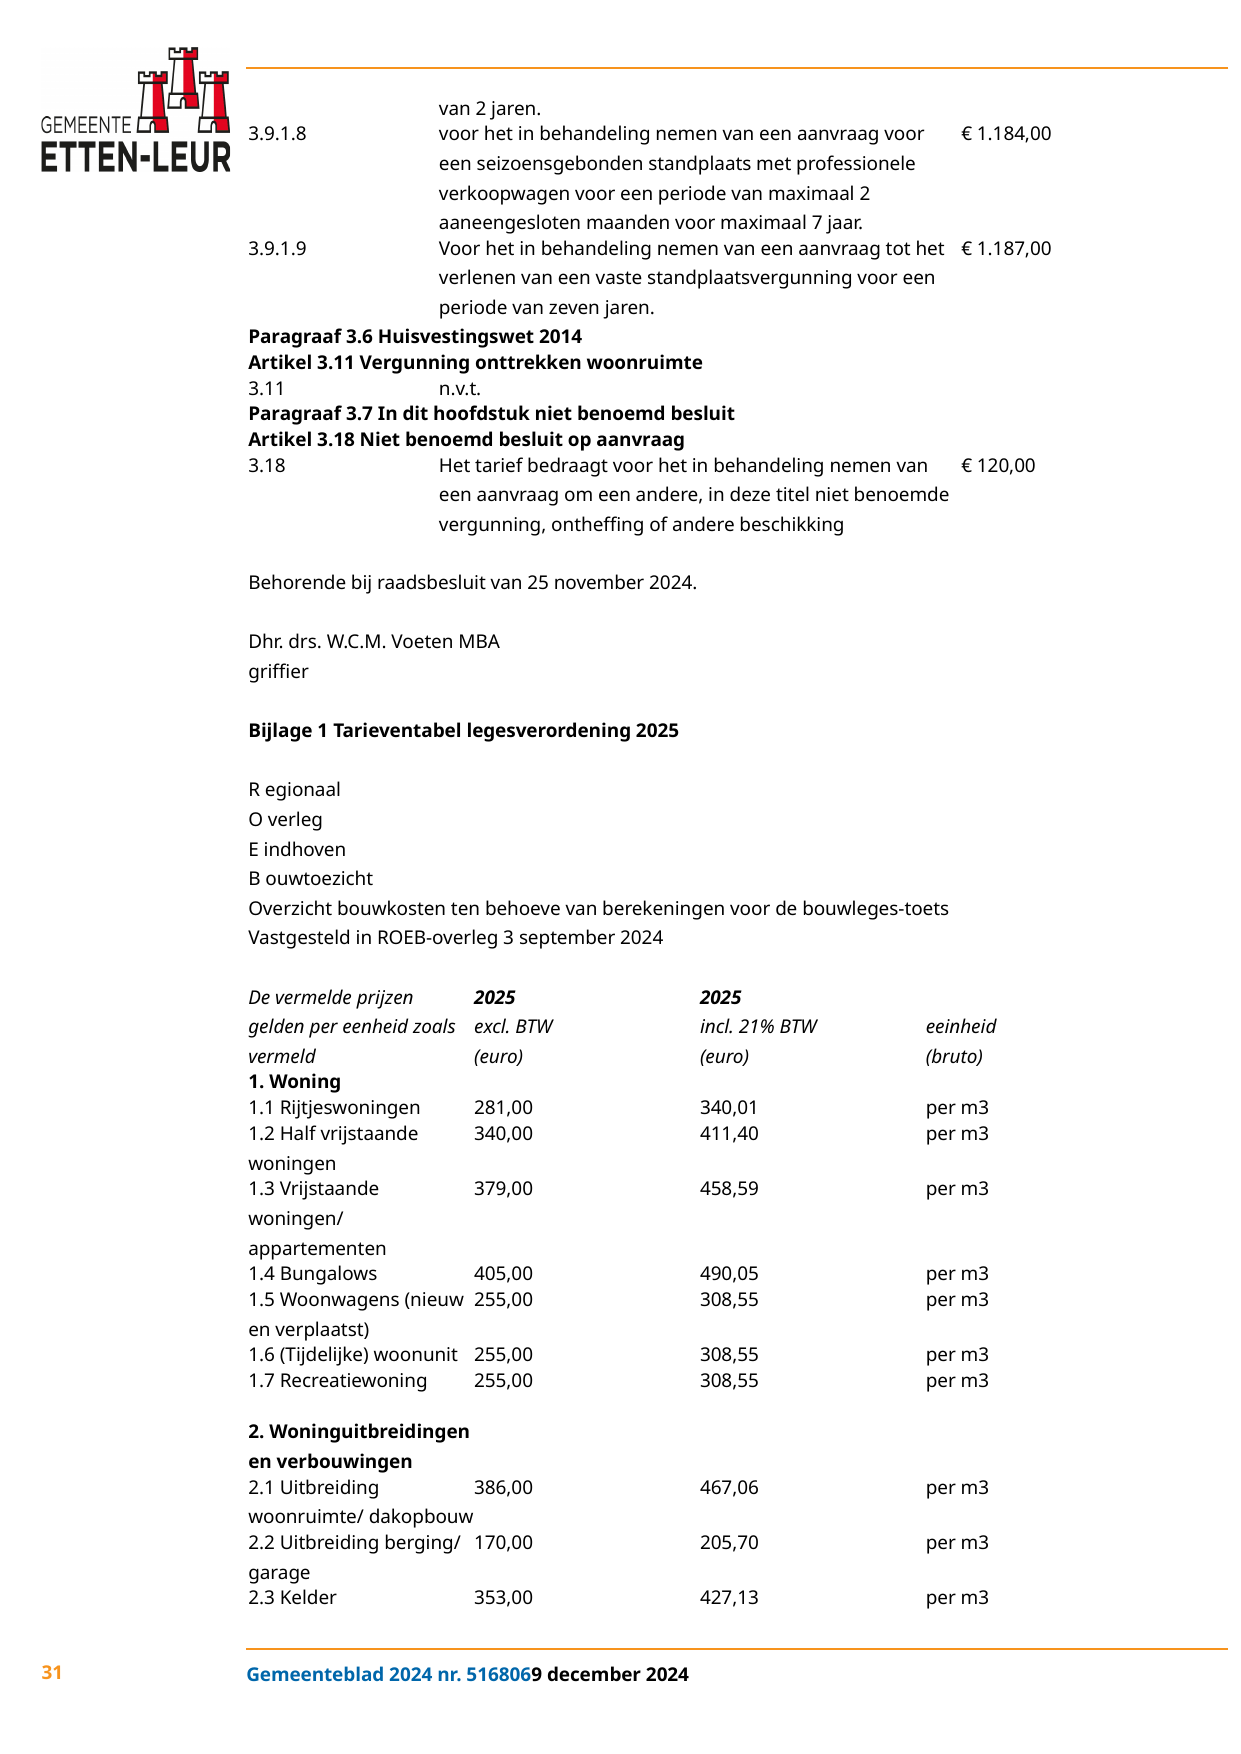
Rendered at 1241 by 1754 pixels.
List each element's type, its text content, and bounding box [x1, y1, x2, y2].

table_cell 2.3 Kelder [248, 1585, 474, 1610]
table_cell 308,55 [700, 1367, 926, 1393]
table_cell Paragraaf 3.7 In dit hoofdstuk niet benoemd besluit [248, 400, 1152, 426]
table_cell 427,13 [700, 1585, 926, 1610]
table_cell 340,01 [700, 1095, 926, 1120]
text O verleg [248, 806, 1152, 832]
text griffier [248, 658, 1152, 684]
table_cell 405,00 [474, 1260, 700, 1286]
text E indhoven [248, 836, 1152, 862]
text B ouwtoezicht [248, 865, 1152, 891]
table_cell per m3 [926, 1585, 1152, 1610]
table_cell 2.1 Uitbreiding woonruimte/ dakopbouw [248, 1474, 474, 1529]
table_header 2025 excl. BTW (euro) [474, 984, 700, 1069]
table_cell 1. Woning [248, 1069, 474, 1094]
table_cell € 120,00 [961, 452, 1152, 537]
table_cell 170,00 [474, 1529, 700, 1584]
table_cell 281,00 [474, 1095, 700, 1120]
table_header eeinheid (bruto) [926, 984, 1152, 1069]
table_cell 353,00 [474, 1585, 700, 1610]
text Dhr. drs. W.C.M. Voeten MBA [248, 629, 1152, 654]
table_cell 1.3 Vrijstaande woningen/ appartementen [248, 1176, 474, 1260]
table_cell Artikel 3.18 Niet benoemd besluit op aanvraag [248, 426, 1152, 452]
table_cell 490,05 [700, 1260, 926, 1286]
table_cell [474, 1393, 700, 1419]
table_cell per m3 [926, 1474, 1152, 1529]
text R egionaal [248, 777, 1152, 802]
table_cell per m3 [926, 1529, 1152, 1584]
table_cell 467,06 [700, 1474, 926, 1529]
table_cell € 1.184,00 [961, 121, 1152, 235]
table_cell 411,40 [700, 1120, 926, 1176]
table_cell van 2 jaren. [439, 95, 961, 121]
table_cell 3.11 [248, 375, 439, 400]
table_cell 1.2 Half vrijstaande woningen [248, 1120, 474, 1176]
table_cell € 1.187,00 [961, 235, 1152, 320]
table_cell 2. Woninguitbreidingen en verbouwingen [248, 1419, 474, 1474]
picture [41, 47, 231, 172]
table_cell Voor het in behandeling nemen van een aanvraag tot het verlenen van een vaste standplaatsvergunning voor een periode van zeven jaren. [439, 235, 961, 320]
table_cell per m3 [926, 1120, 1152, 1176]
text Overzicht bouwkosten ten behoeve van berekeningen voor de bouwleges-toets [248, 895, 1152, 921]
table_cell 2.2 Uitbreiding berging/ garage [248, 1529, 474, 1584]
table_cell [700, 1069, 926, 1094]
table_cell 3.9.1.9 [248, 235, 439, 320]
table_header Paragraaf 3.6 Huisvestingswet 2014 [248, 323, 1152, 349]
text Behorende bij raadsbesluit van 25 november 2024. [248, 569, 1152, 595]
table_cell [961, 375, 1152, 400]
table_cell [248, 95, 439, 121]
table_cell 1.5 Woonwagens (nieuw en verplaatst) [248, 1286, 474, 1341]
table_header 2025 incl. 21% BTW (euro) [700, 984, 926, 1069]
table_cell voor het in behandeling nemen van een aanvraag voor een seizoensgebonden standplaats met professionele verkoopwagen voor een periode van maximaal 2 aaneengesloten maanden voor maximaal 7 jaar. [439, 121, 961, 235]
table_cell Het tarief bedraagt voor het in behandeling nemen van een aanvraag om een andere, in deze titel niet benoemde vergunning, ontheffing of andere beschikking [439, 452, 961, 537]
table_cell 379,00 [474, 1176, 700, 1260]
table_cell per m3 [926, 1176, 1152, 1260]
table_cell 1.6 (Tijdelijke) woonunit [248, 1341, 474, 1367]
table_cell 386,00 [474, 1474, 700, 1529]
table_cell [248, 1393, 474, 1419]
table_cell 255,00 [474, 1341, 700, 1367]
table_cell n.v.t. [439, 375, 961, 400]
table_cell per m3 [926, 1367, 1152, 1393]
table_cell 458,59 [700, 1176, 926, 1260]
table_header De vermelde prijzen gelden per eenheid zoals vermeld [248, 984, 474, 1069]
table_cell [700, 1419, 926, 1474]
table_cell [700, 1393, 926, 1419]
table_cell [474, 1069, 700, 1094]
table_cell [474, 1419, 700, 1474]
text Bijlage 1 Tarieventabel legesverordening 2025 [248, 717, 1152, 743]
table_cell per m3 [926, 1095, 1152, 1120]
table_cell [926, 1393, 1152, 1419]
table_cell 255,00 [474, 1367, 700, 1393]
table_cell 255,00 [474, 1286, 700, 1341]
table_cell 205,70 [700, 1529, 926, 1584]
table_cell 308,55 [700, 1286, 926, 1341]
table_cell Artikel 3.11 Vergunning onttrekken woonruimte [248, 349, 1152, 375]
table_cell [926, 1069, 1152, 1094]
table_cell [961, 95, 1152, 121]
table_cell 340,00 [474, 1120, 700, 1176]
table_cell 3.18 [248, 452, 439, 537]
table_cell 3.9.1.8 [248, 121, 439, 235]
table_cell 308,55 [700, 1341, 926, 1367]
table_cell per m3 [926, 1260, 1152, 1286]
text Vastgesteld in ROEB-overleg 3 september 2024 [248, 924, 1152, 950]
table_cell 1.1 Rijtjeswoningen [248, 1095, 474, 1120]
table_cell 1.7 Recreatiewoning [248, 1367, 474, 1393]
table_cell [926, 1419, 1152, 1474]
table_cell per m3 [926, 1286, 1152, 1341]
table_cell 1.4 Bungalows [248, 1260, 474, 1286]
table_cell per m3 [926, 1341, 1152, 1367]
